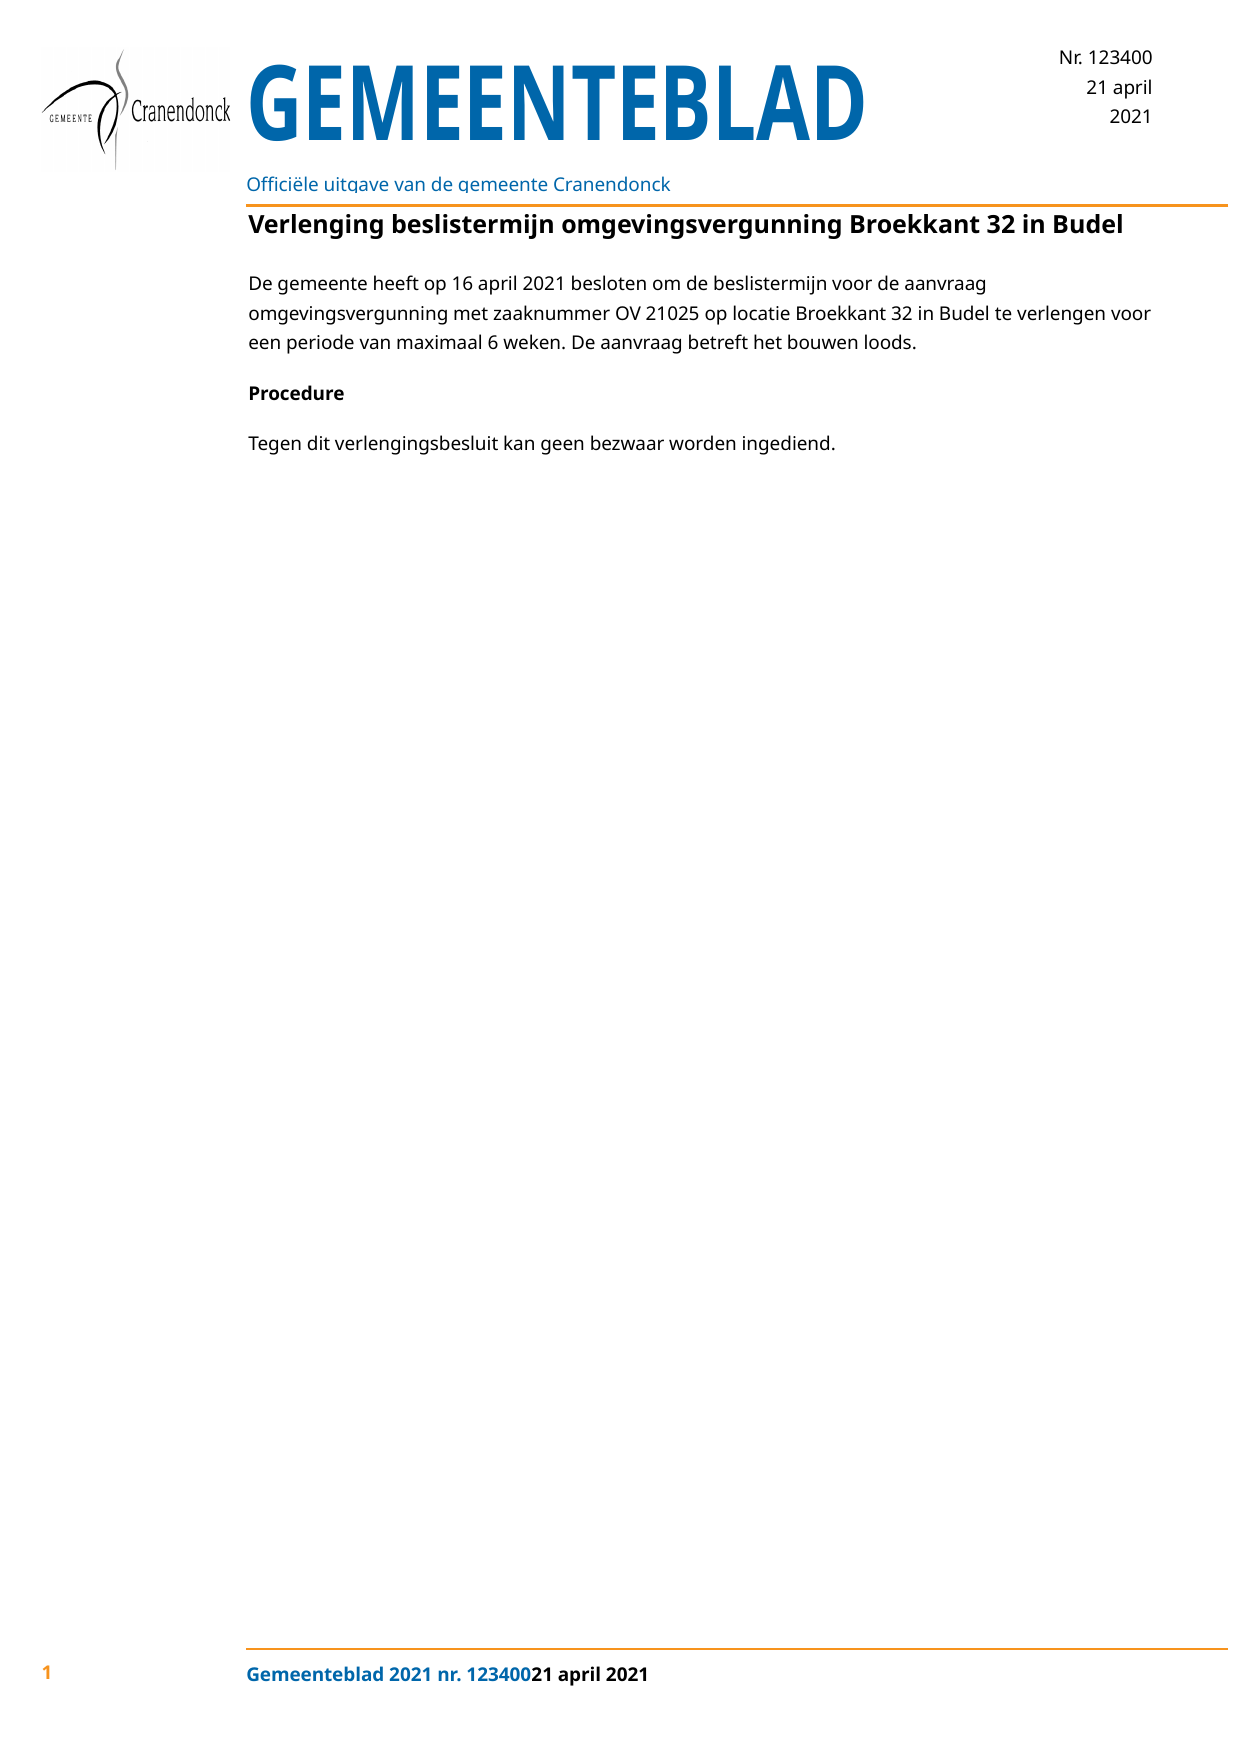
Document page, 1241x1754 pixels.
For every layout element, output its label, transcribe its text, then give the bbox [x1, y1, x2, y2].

text De gemeente heeft op 16 april 2021 besloten om de beslistermijn voor de aanvraag omgevingsvergunning met zaaknummer OV 21025 op locatie Broekkant 32 in Budel te verlengen voor een periode van maximaal 6 weken. De aanvraag betreft het bouwen loods. [248, 270, 1152, 355]
text Procedure [248, 380, 1152, 406]
text Verlenging beslistermijn omgevingsvergunning Broekkant 32 in Budel [248, 207, 1152, 241]
picture [41, 47, 231, 172]
text Tegen dit verlengingsbesluit kan geen bezwaar worden ingediend. [248, 430, 1152, 456]
